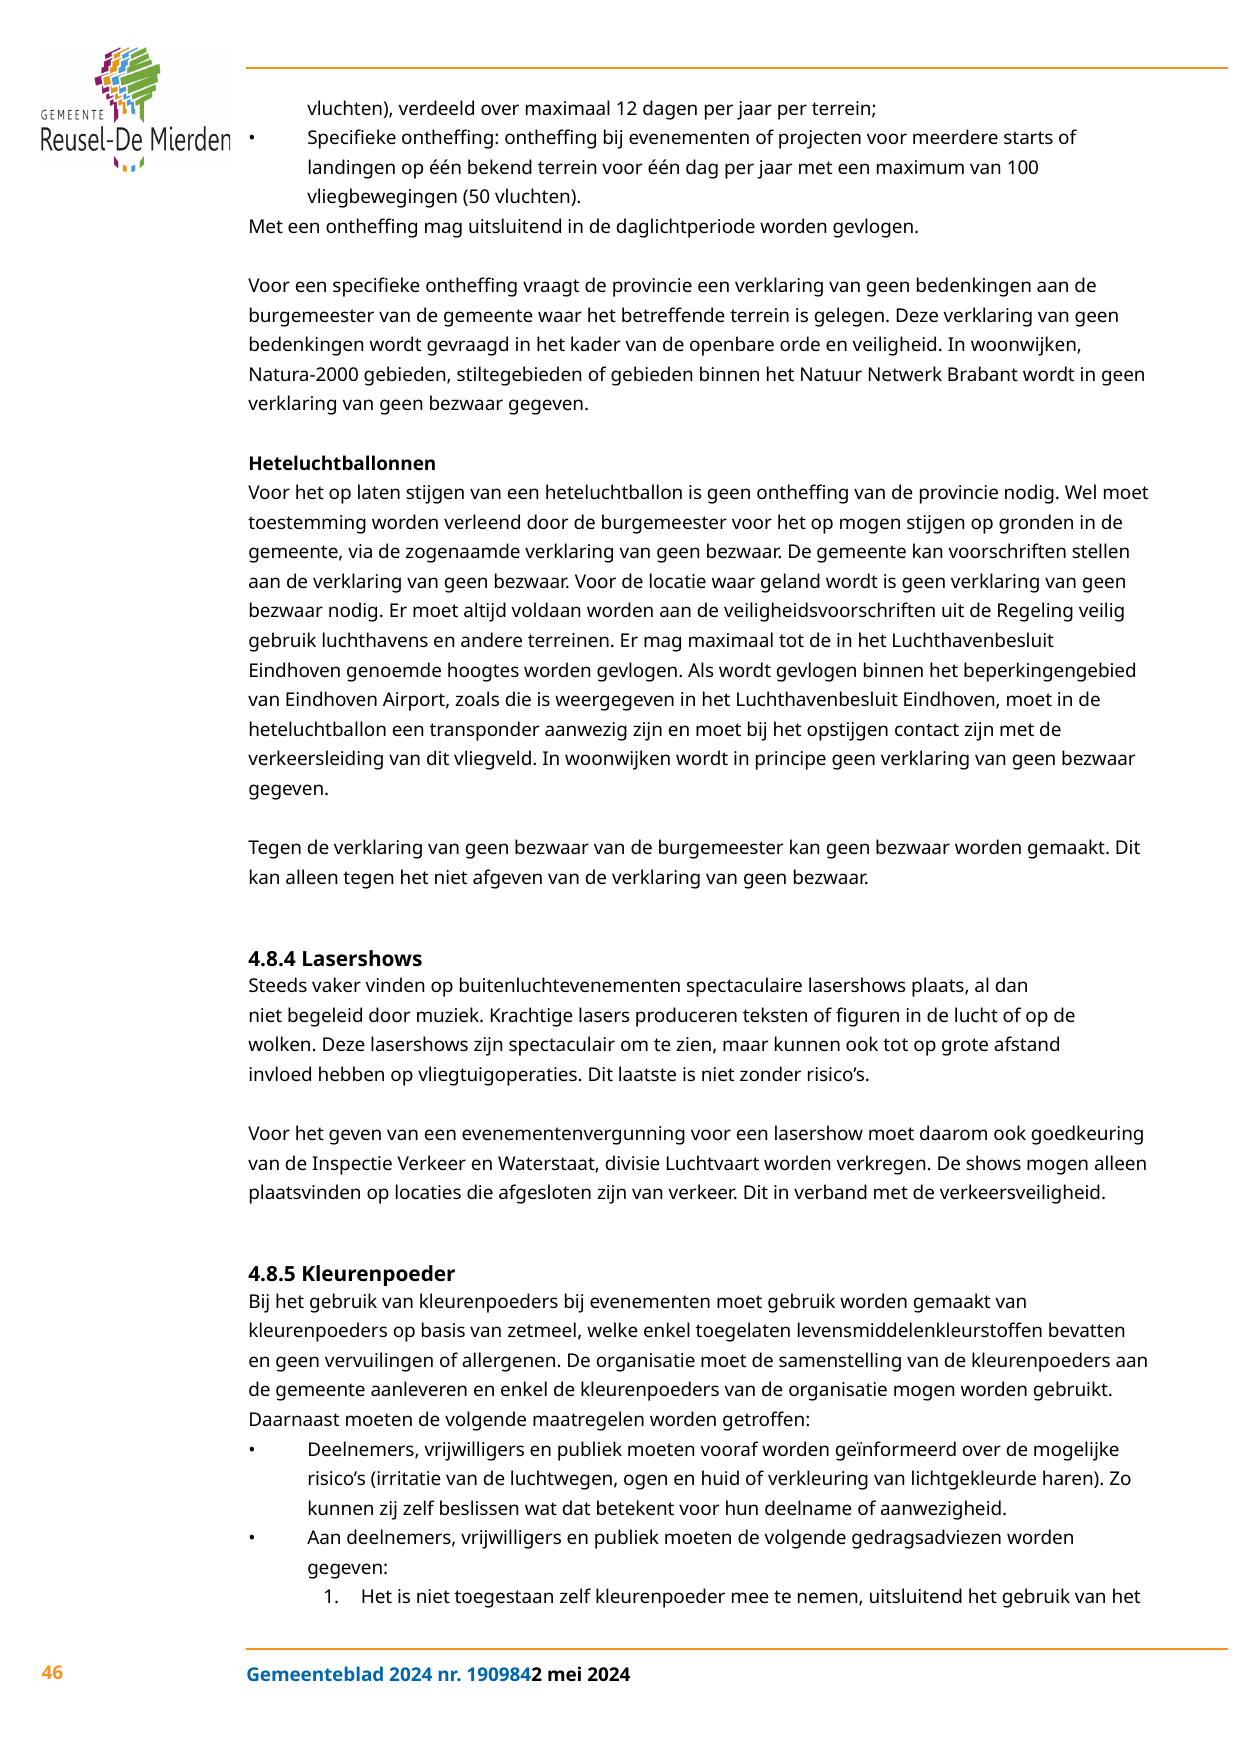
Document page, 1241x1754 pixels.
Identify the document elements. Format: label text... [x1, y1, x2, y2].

text Heteluchtballonnen [248, 450, 1152, 476]
text Voor het geven van een evenementenvergunning voor een lasershow moet daarom ook goedkeuring van de Inspectie Verkeer en Waterstaat, divisie Luchtvaart worden verkregen. De shows mogen alleen plaatsvinden op locaties die afgesloten zijn van verkeer. Dit in verband met de verkeersveiligheid. [248, 1120, 1152, 1205]
text Voor een specifieke ontheffing vraagt de provincie een verklaring van geen bedenkingen aan de burgemeester van de gemeente waar het betreffende terrein is gelegen. Deze verklaring van geen bedenkingen wordt gevraagd in het kader van de openbare orde en veiligheid. In woonwijken, Natura-2000 gebieden, stiltegebieden of gebieden binnen het Natuur Netwerk Brabant wordt in geen verklaring van geen bezwaar gegeven. [248, 272, 1152, 416]
text wolken. Deze lasershows zijn spectaculair om te zien, maar kunnen ook tot op grote afstand [248, 1032, 1152, 1057]
text niet begeleid door muziek. Krachtige lasers produceren teksten of figuren in de lucht of op de [248, 1002, 1152, 1028]
text Steeds vaker vinden op buitenluchtevenementen spectaculaire lasershows plaats, al dan [248, 972, 1152, 998]
list Het is niet toegestaan zelf kleurenpoeder mee te nemen, uitsluitend het gebruik van het [323, 1584, 1152, 1609]
list Specifieke ontheffing: ontheffing bij evenementen of projecten voor meerdere starts of landingen op één bekend terrein voor één dag per jaar met een maximum van 100 vliegbewegingen (50 vluchten). [248, 124, 1152, 209]
text invloed hebben op vliegtuigoperaties. Dit laatste is niet zonder risico’s. [248, 1061, 1152, 1087]
list vluchten), verdeeld over maximaal 12 dagen per jaar per terrein; [248, 95, 1152, 121]
text Tegen de verklaring van geen bezwaar van de burgemeester kan geen bezwaar worden gemaakt. Dit kan alleen tegen het niet afgeven van de verklaring van geen bezwaar. [248, 834, 1152, 890]
text 4.8.4 Lasershows [248, 944, 1152, 972]
text Voor het op laten stijgen van een heteluchtballon is geen ontheffing van de provincie nodig. Wel moet toestemming worden verleend door de burgemeester voor het op mogen stijgen op gronden in de gemeente, via de zogenaamde verklaring van geen bezwaar. De gemeente kan voorschriften stellen aan de verklaring van geen bezwaar. Voor de locatie waar geland wordt is geen verklaring van geen bezwaar nodig. Er moet altijd voldaan worden aan de veiligheidsvoorschriften uit de Regeling veilig gebruik luchthavens en andere terreinen. Er mag maximaal tot de in het Luchthavenbesluit Eindhoven genoemde hoogtes worden gevlogen. Als wordt gevlogen binnen het beperkingengebied van Eindhoven Airport, zoals die is weergegeven in het Luchthavenbesluit Eindhoven, moet in de heteluchtballon een transponder aanwezig zijn en moet bij het opstijgen contact zijn met de verkeersleiding van dit vliegveld. In woonwijken wordt in principe geen verklaring van geen bezwaar gegeven. [248, 479, 1152, 801]
text Met een ontheffing mag uitsluitend in de daglichtperiode worden gevlogen. [248, 213, 1152, 239]
text 4.8.5 Kleurenpoeder [248, 1259, 1152, 1288]
picture [41, 47, 231, 172]
list Aan deelnemers, vrijwilligers en publiek moeten de volgende gedragsadviezen worden gegeven: [248, 1524, 1152, 1580]
text Bij het gebruik van kleurenpoeders bij evenementen moet gebruik worden gemaakt van kleurenpoeders op basis van zetmeel, welke enkel toegelaten levensmiddelenkleurstoffen bevatten en geen vervuilingen of allergenen. De organisatie moet de samenstelling van de kleurenpoeders aan de gemeente aanleveren en enkel de kleurenpoeders van de organisatie mogen worden gebruikt. Daarnaast moeten de volgende maatregelen worden getroffen: [248, 1288, 1152, 1432]
list Deelnemers, vrijwilligers en publiek moeten vooraf worden geïnformeerd over de mogelijke risico’s (irritatie van de luchtwegen, ogen en huid of verkleuring van lichtgekleurde haren). Zo kunnen zij zelf beslissen wat dat betekent voor hun deelname of aanwezigheid. [248, 1436, 1152, 1521]
